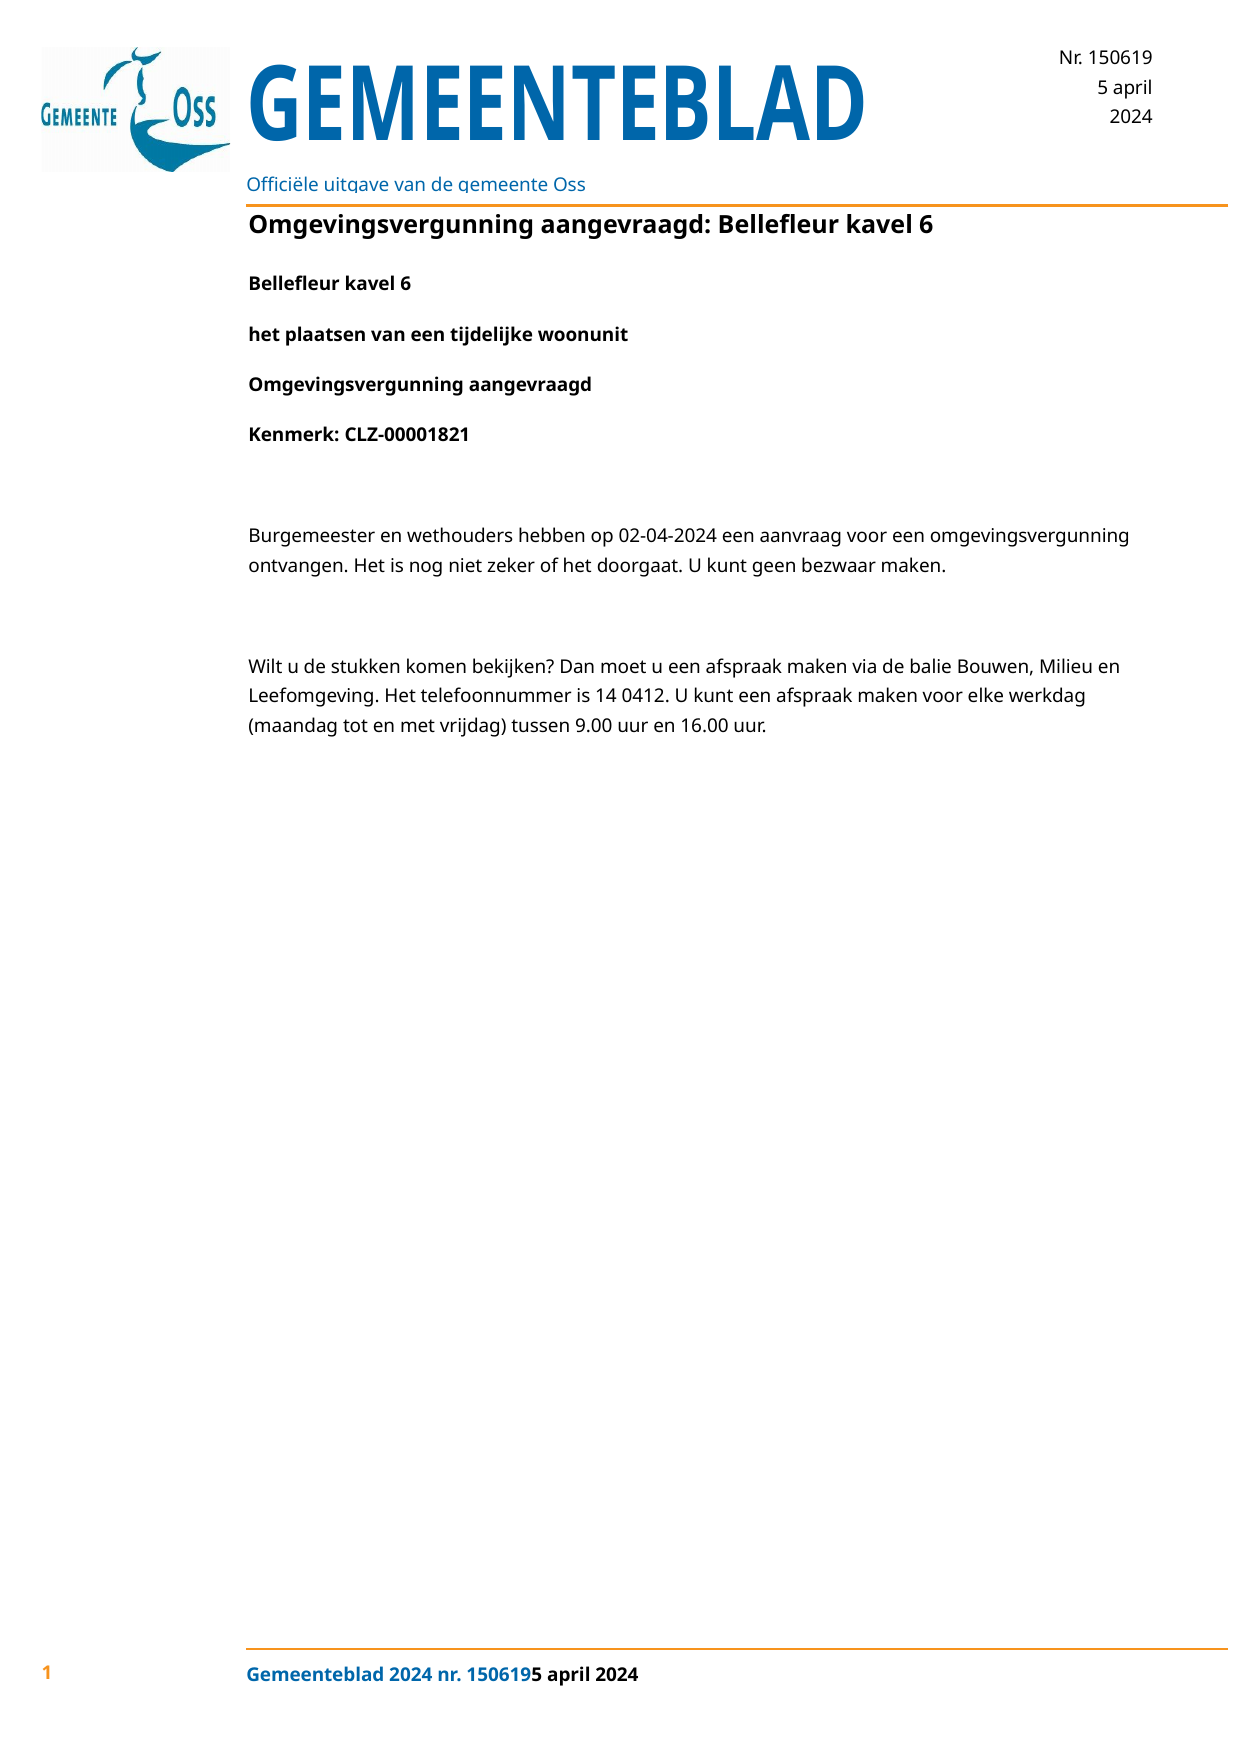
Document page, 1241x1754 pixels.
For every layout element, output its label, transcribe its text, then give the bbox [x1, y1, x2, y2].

text Burgemeester en wethouders hebben op 02-04-2024 een aanvraag voor een omgevingsvergunning ontvangen. Het is nog niet zeker of het doorgaat. U kunt geen bezwaar maken. [248, 522, 1152, 578]
text Omgevingsvergunning aangevraagd [248, 371, 1152, 397]
text Wilt u de stukken komen bekijken? Dan moet u een afspraak maken via de balie Bouwen, Milieu en Leefomgeving. Het telefoonnummer is 14 0412. U kunt een afspraak maken voor elke werkdag (maandag tot en met vrijdag) tussen 9.00 uur en 16.00 uur. [248, 653, 1152, 738]
text Bellefleur kavel 6 [248, 270, 1152, 296]
picture [41, 47, 231, 172]
text het plaatsen van een tijdelijke woonunit [248, 321, 1152, 346]
text Kenmerk: CLZ-00001821 [248, 422, 1152, 447]
text Omgevingsvergunning aangevraagd: Bellefleur kavel 6 [248, 207, 1152, 241]
